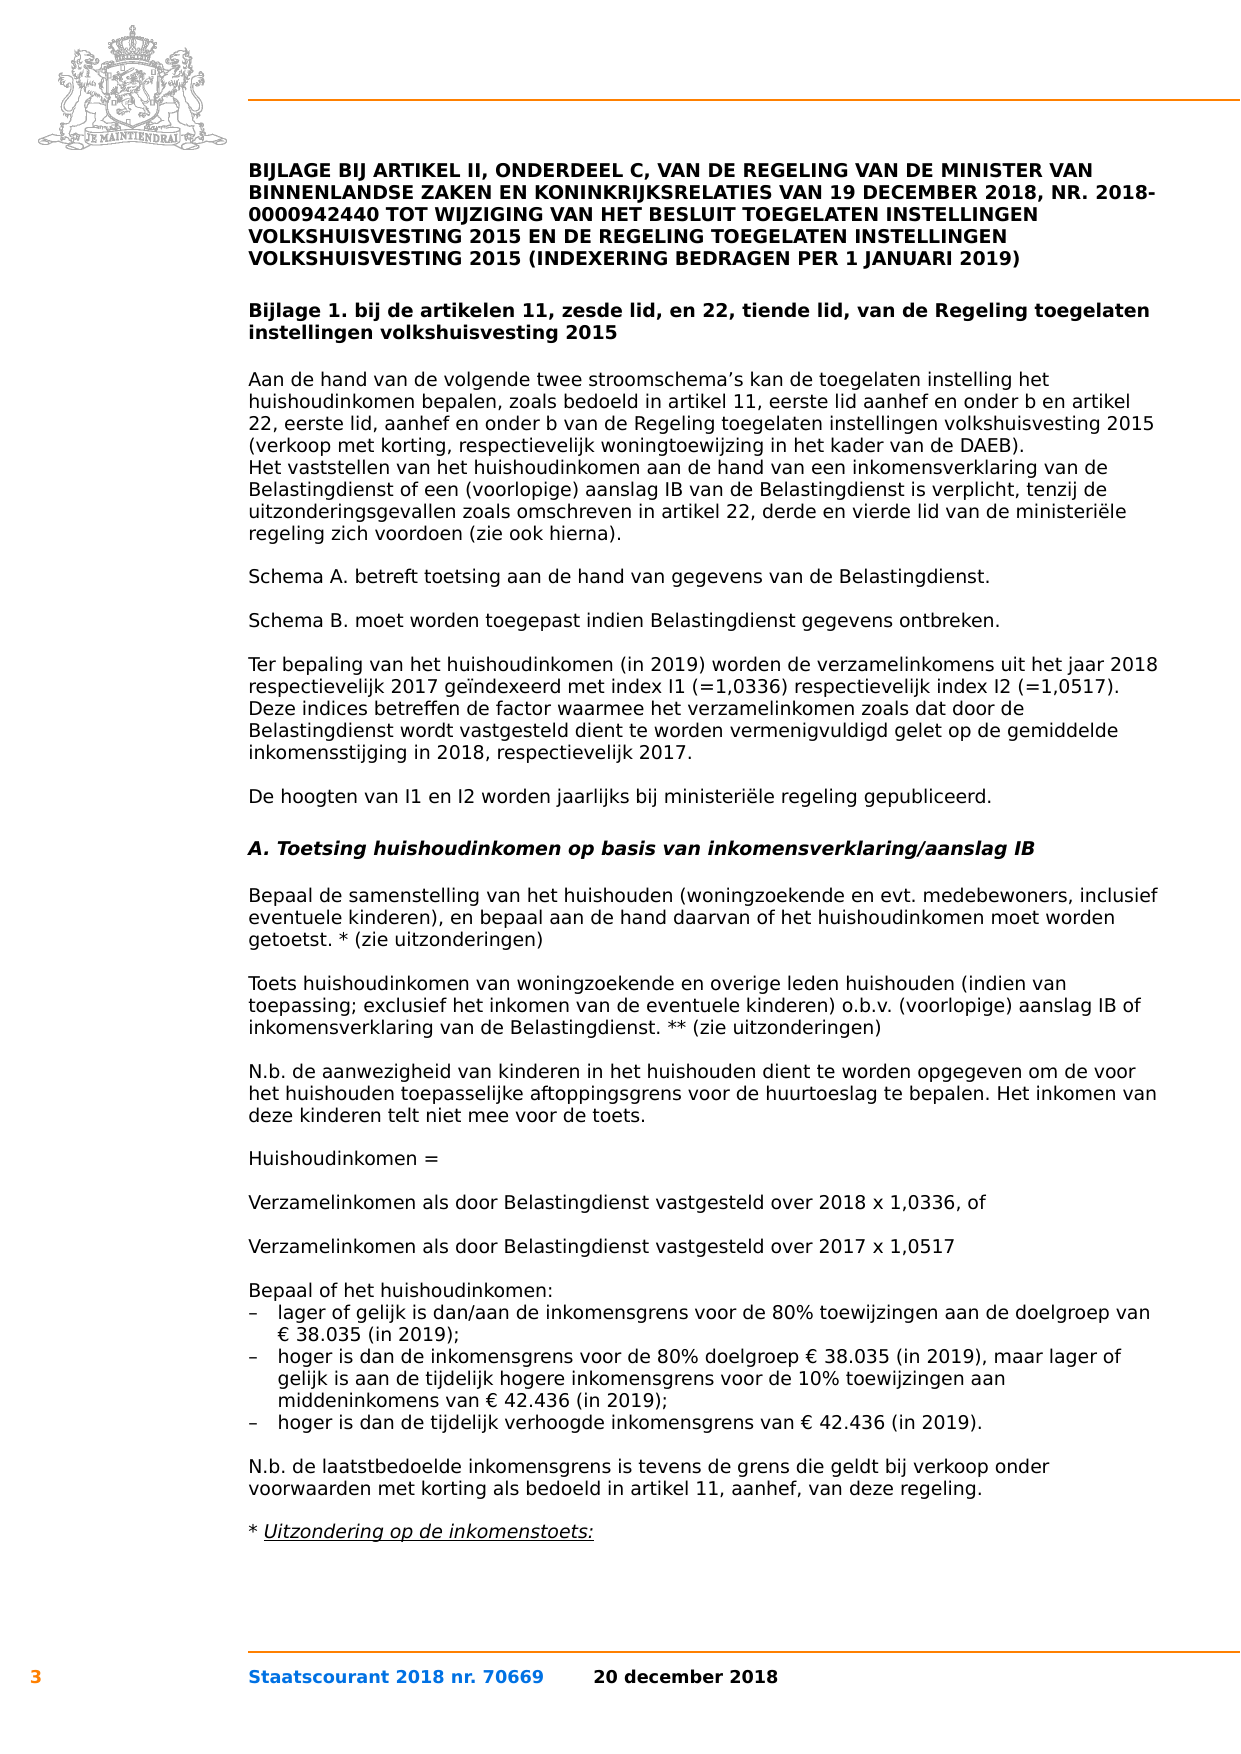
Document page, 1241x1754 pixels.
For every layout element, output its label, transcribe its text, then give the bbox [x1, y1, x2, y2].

text Verzamelinkomen als door Belastingdienst vastgesteld over 2018 x 1,0336, of [248, 1192, 1163, 1214]
subtitle BIJLAGE BIJ ARTIKEL II, ONDERDEEL C, VAN DE REGELING VAN DE MINISTER VAN BINNENLANDSE ZAKEN EN KONINKRIJKSRELATIES VAN 19 DECEMBER 2018, NR. 2018-0000942440 TOT WIJZIGING VAN HET BESLUIT TOEGELATEN INSTELLINGEN VOLKSHUISVESTING 2015 EN DE REGELING TOEGELATEN INSTELLINGEN VOLKSHUISVESTING 2015 (INDEXERING BEDRAGEN PER 1 JANUARI 2019) [248, 160, 1163, 270]
subtitle Bijlage 1. bij de artikelen 11, zesde lid, en 22, tiende lid, van de Regeling toegelaten instellingen volkshuisvesting 2015 [248, 300, 1163, 344]
text – hoger is dan de tijdelijk verhoogde inkomensgrens van € 42.436 (in 2019). [248, 1412, 1163, 1434]
picture [38, 25, 227, 150]
text N.b. de laatstbedoelde inkomensgrens is tevens de grens die geldt bij verkoop onder voorwaarden met korting als bedoeld in artikel 11, aanhef, van deze regeling. [248, 1456, 1163, 1499]
text Schema A. betreft toetsing aan de hand van gegevens van de Belastingdienst. [248, 566, 1163, 588]
text Verzamelinkomen als door Belastingdienst vastgesteld over 2017 x 1,0517 [248, 1236, 1163, 1258]
subtitle A. Toetsing huishoudinkomen op basis van inkomensverklaring/aanslag IB [248, 838, 1163, 860]
text Schema B. moet worden toegepast indien Belastingdienst gegevens ontbreken. [248, 610, 1163, 632]
text N.b. de aanwezigheid van kinderen in het huishouden dient te worden opgegeven om de voor het huishouden toepasselijke aftoppingsgrens voor de huurtoeslag te bepalen. Het inkomen van deze kinderen telt niet mee voor de toets. [248, 1061, 1163, 1126]
text Bepaal de samenstelling van het huishouden (woningzoekende en evt. medebewoners, inclusief eventuele kinderen), en bepaal aan de hand daarvan of het huishoudinkomen moet worden getoetst. * (zie uitzonderingen) [248, 885, 1163, 951]
text Aan de hand van de volgende twee stroomschema’s kan de toegelaten instelling het huishoudinkomen bepalen, zoals bedoeld in artikel 11, eerste lid aanhef en onder b en artikel 22, eerste lid, aanhef en onder b van de Regeling toegelaten instellingen volkshuisvesting 2015 (verkoop met korting, respectievelijk woningtoewijzing in het kader van de DAEB). [248, 369, 1163, 457]
text Huishoudinkomen = [248, 1148, 1163, 1170]
text Bepaal of het huishoudinkomen: [248, 1280, 1163, 1302]
text De hoogten van I1 en I2 worden jaarlijks bij ministeriële regeling gepubliceerd. [248, 786, 1163, 808]
text Het vaststellen van het huishoudinkomen aan de hand van een inkomensverklaring van de Belastingdienst of een (voorlopige) aanslag IB van de Belastingdienst is verplicht, tenzij de uitzonderingsgevallen zoals omschreven in artikel 22, derde en vierde lid van de ministeriële regeling zich voordoen (zie ook hierna). [248, 457, 1163, 544]
text – hoger is dan de inkomensgrens voor de 80% doelgroep € 38.035 (in 2019), maar lager of gelijk is aan de tijdelijk hogere inkomensgrens voor de 10% toewijzingen aan middeninkomens van € 42.436 (in 2019); [248, 1346, 1163, 1412]
text – lager of gelijk is dan/aan de inkomensgrens voor de 80% toewijzingen aan de doelgroep van € 38.035 (in 2019); [248, 1302, 1163, 1346]
text Ter bepaling van het huishoudinkomen (in 2019) worden de verzamelinkomens uit het jaar 2018 respectievelijk 2017 geïndexeerd met index I1 (=1,0336) respectievelijk index I2 (=1,0517). Deze indices betreffen de factor waarmee het verzamelinkomen zoals dat door de Belastingdienst wordt vastgesteld dient te worden vermenigvuldigd gelet op de gemiddelde inkomensstijging in 2018, respectievelijk 2017. [248, 654, 1163, 764]
text * Uitzondering op de inkomenstoets: [248, 1521, 1163, 1543]
text Toets huishoudinkomen van woningzoekende en overige leden huishouden (indien van toepassing; exclusief het inkomen van de eventuele kinderen) o.b.v. (voorlopige) aanslag IB of inkomensverklaring van de Belastingdienst. ** (zie uitzonderingen) [248, 973, 1163, 1039]
